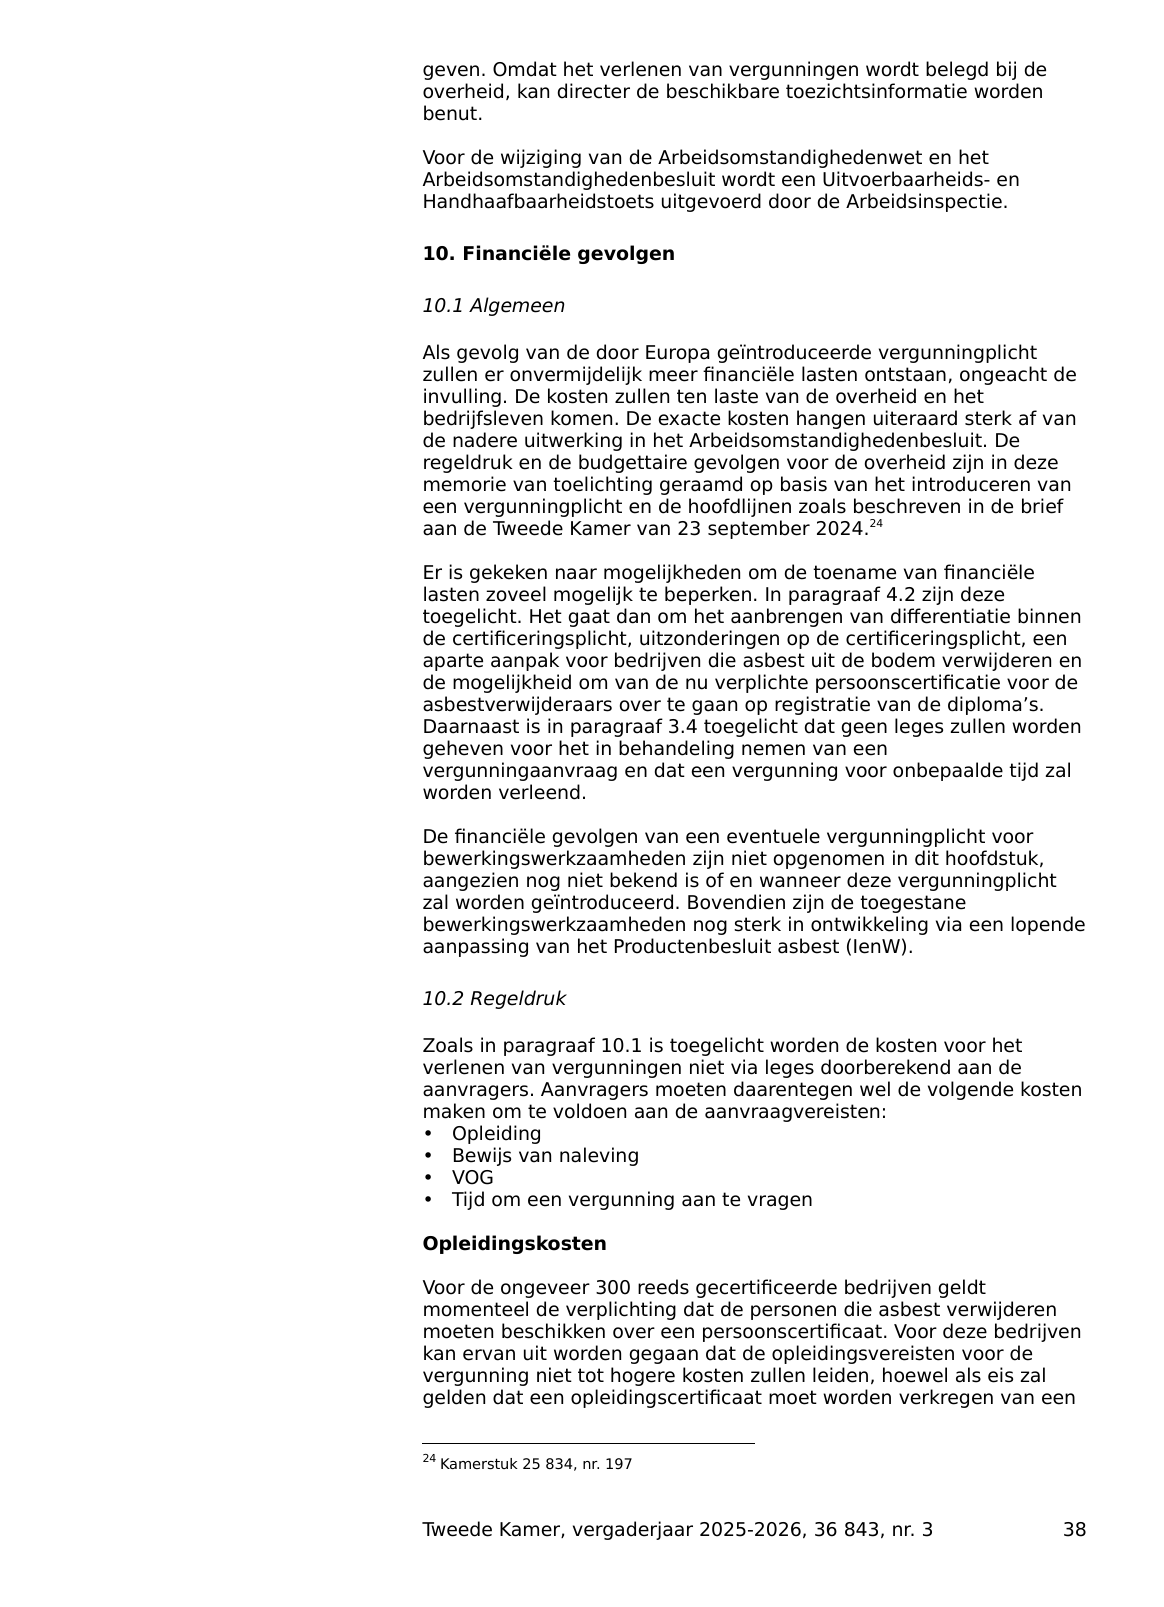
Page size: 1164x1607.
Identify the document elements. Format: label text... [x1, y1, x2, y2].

text • VOG [422, 1167, 1087, 1189]
text geven. Omdat het verlenen van vergunningen wordt belegd bij de overheid, kan directer de beschikbare toezichtsinformatie worden benut. [422, 59, 1087, 125]
text • Tijd om een vergunning aan te vragen [422, 1189, 1087, 1211]
text De financiële gevolgen van een eventuele vergunningplicht voor bewerkingswerkzaamheden zijn niet opgenomen in dit hoofdstuk, aangezien nog niet bekend is of en wanneer deze vergunningplicht zal worden geïntroduceerd. Bovendien zijn de toegestane bewerkingswerkzaamheden nog sterk in ontwikkeling via een lopende aanpassing van het Productenbesluit asbest (IenW). [422, 826, 1087, 958]
text Er is gekeken naar mogelijkheden om de toename van financiële lasten zoveel mogelijk te beperken. In paragraaf 4.2 zijn deze toegelicht. Het gaat dan om het aanbrengen van differentiatie binnen de certificeringsplicht, uitzonderingen op de certificeringsplicht, een aparte aanpak voor bedrijven die asbest uit de bodem verwijderen en de mogelijkheid om van de nu verplichte persoonscertificatie voor de asbestverwijderaars over te gaan op registratie van de diploma’s. Daarnaast is in paragraaf 3.4 toegelicht dat geen leges zullen worden geheven voor het in behandeling nemen van een vergunningaanvraag en dat een vergunning voor onbepaalde tijd zal worden verleend. [422, 562, 1087, 804]
text Als gevolg van de door Europa geïntroduceerde vergunningplicht zullen er onvermijdelijk meer financiële lasten ontstaan, ongeacht de invulling. De kosten zullen ten laste van de overheid en het bedrijfsleven komen. De exacte kosten hangen uiteraard sterk af van de nadere uitwerking in het Arbeidsomstandighedenbesluit. De regeldruk en de budgettaire gevolgen voor de overheid zijn in deze memorie van toelichting geraamd op basis van het introduceren van een vergunningplicht en de hoofdlijnen zoals beschreven in de brief aan de Tweede Kamer van 23 september 2024. [422, 342, 1087, 540]
text Voor de wijziging van de Arbeidsomstandighedenwet en het Arbeidsomstandighedenbesluit wordt een Uitvoerbaarheids- en Handhaafbaarheidstoets uitgevoerd door de Arbeidsinspectie. [422, 147, 1087, 213]
subtitle 10. Financiële gevolgen [422, 243, 1087, 265]
text Kamerstuk 25 834, nr. 197 [422, 1452, 1087, 1474]
subtitle 10.1 Algemeen [422, 295, 1087, 317]
text • Opleiding [422, 1123, 1087, 1145]
subtitle Opleidingskosten [422, 1233, 1087, 1255]
text Zoals in paragraaf 10.1 is toegelicht worden de kosten voor het verlenen van vergunningen niet via leges doorberekend aan de aanvragers. Aanvragers moeten daarentegen wel de volgende kosten maken om te voldoen aan de aanvraagvereisten: [422, 1035, 1087, 1123]
subtitle 10.2 Regeldruk [422, 988, 1087, 1010]
text Voor de ongeveer 300 reeds gecertificeerde bedrijven geldt momenteel de verplichting dat de personen die asbest verwijderen moeten beschikken over een persoonscertificaat. Voor deze bedrijven kan ervan uit worden gegaan dat de opleidingsvereisten voor de vergunning niet tot hogere kosten zullen leiden, hoewel als eis zal gelden dat een opleidingscertificaat moet worden verkregen van een [422, 1277, 1087, 1409]
text • Bewijs van naleving [422, 1145, 1087, 1167]
